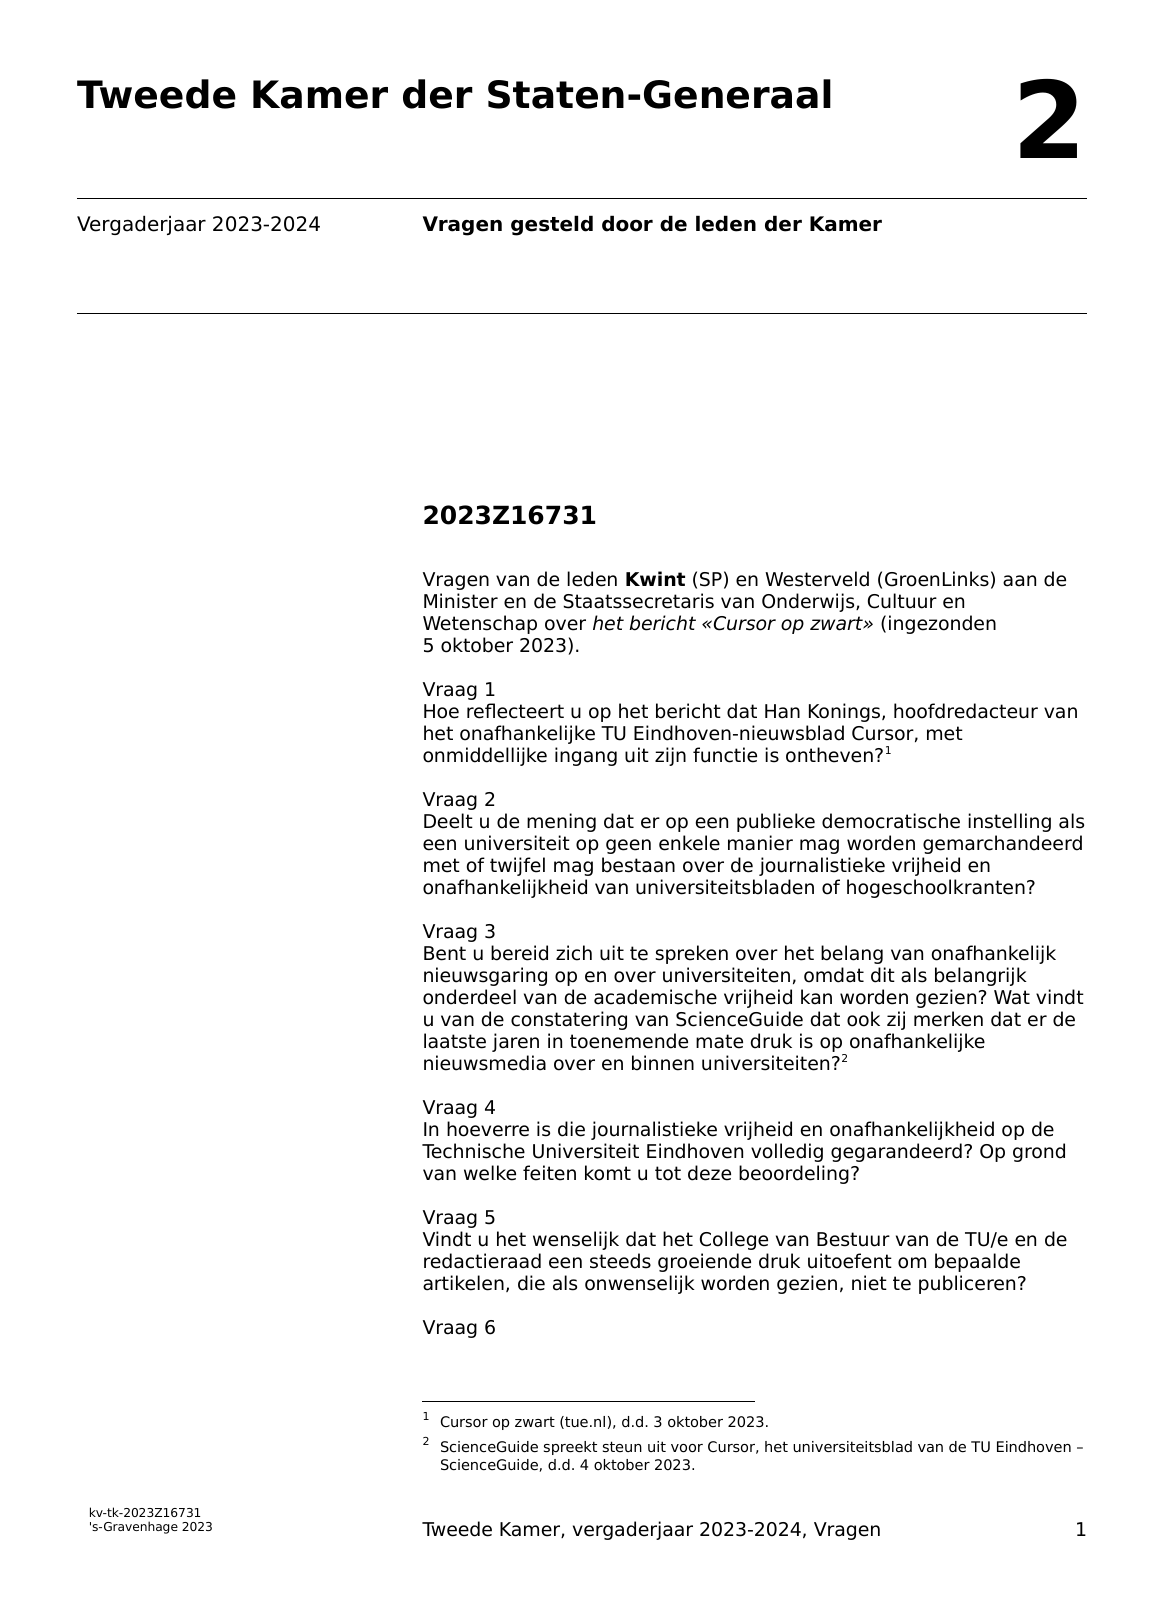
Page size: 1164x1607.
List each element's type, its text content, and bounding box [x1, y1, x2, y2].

table_header Tweede Kamer der Staten-Generaal [77, 59, 886, 198]
text Cursor op zwart (tue.nl), d.d. 3 oktober 2023. [422, 1410, 1087, 1432]
text Vraag 1 [422, 679, 1087, 701]
text Bent u bereid zich uit te spreken over het belang van onafhankelijk nieuwsgaring op en over universiteiten, omdat dit als belangrijk onderdeel van de academische vrijheid kan worden gezien? Wat vindt u van de constatering van ScienceGuide dat ook zij merken dat er de laatste jaren in toenemende mate druk is op onafhankelijke nieuwsmedia over en binnen universiteiten? [422, 943, 1087, 1075]
table_cell Vragen gesteld door de leden der Kamer [422, 199, 1087, 313]
text Deelt u de mening dat er op een publieke democratische instelling als een universiteit op geen enkele manier mag worden gemarchandeerd met of twijfel mag bestaan over de journalistieke vrijheid en onafhankelijkheid van universiteitsbladen of hogeschoolkranten? [422, 811, 1087, 899]
text 's-Gravenhage 2023 [88, 1520, 323, 1534]
text kv-tk-2023Z16731 [88, 1506, 323, 1520]
text Vraag 5 [422, 1207, 1087, 1229]
text Vraag 4 [422, 1097, 1087, 1119]
text Vraag 3 [422, 921, 1087, 943]
text 2023Z16731 [422, 501, 1087, 531]
table_header 2 [886, 59, 1087, 198]
text ScienceGuide spreekt steun uit voor Cursor, het universiteitsblad van de TU Eindhoven – ScienceGuide, d.d. 4 oktober 2023. [422, 1435, 1087, 1474]
text Vraag 6 [422, 1317, 1087, 1339]
text Vraag 2 [422, 789, 1087, 811]
text Hoe reflecteert u op het bericht dat Han Konings, hoofdredacteur van het onafhankelijke TU Eindhoven-nieuwsblad Cursor, met onmiddellijke ingang uit zijn functie is ontheven? [422, 701, 1087, 767]
table_cell Vergaderjaar 2023-2024 [77, 199, 422, 313]
text Vragen van de leden Kwint (SP) en Westerveld (GroenLinks) aan de Minister en de Staatssecretaris van Onderwijs, Cultuur en Wetenschap over het bericht «Cursor op zwart» (ingezonden 5 oktober 2023). [422, 569, 1087, 657]
text In hoeverre is die journalistieke vrijheid en onafhankelijkheid op de Technische Universiteit Eindhoven volledig gegarandeerd? Op grond van welke feiten komt u tot deze beoordeling? [422, 1119, 1087, 1185]
text Vindt u het wenselijk dat het College van Bestuur van de TU/e en de redactieraad een steeds groeiende druk uitoefent om bepaalde artikelen, die als onwenselijk worden gezien, niet te publiceren? [422, 1229, 1087, 1295]
